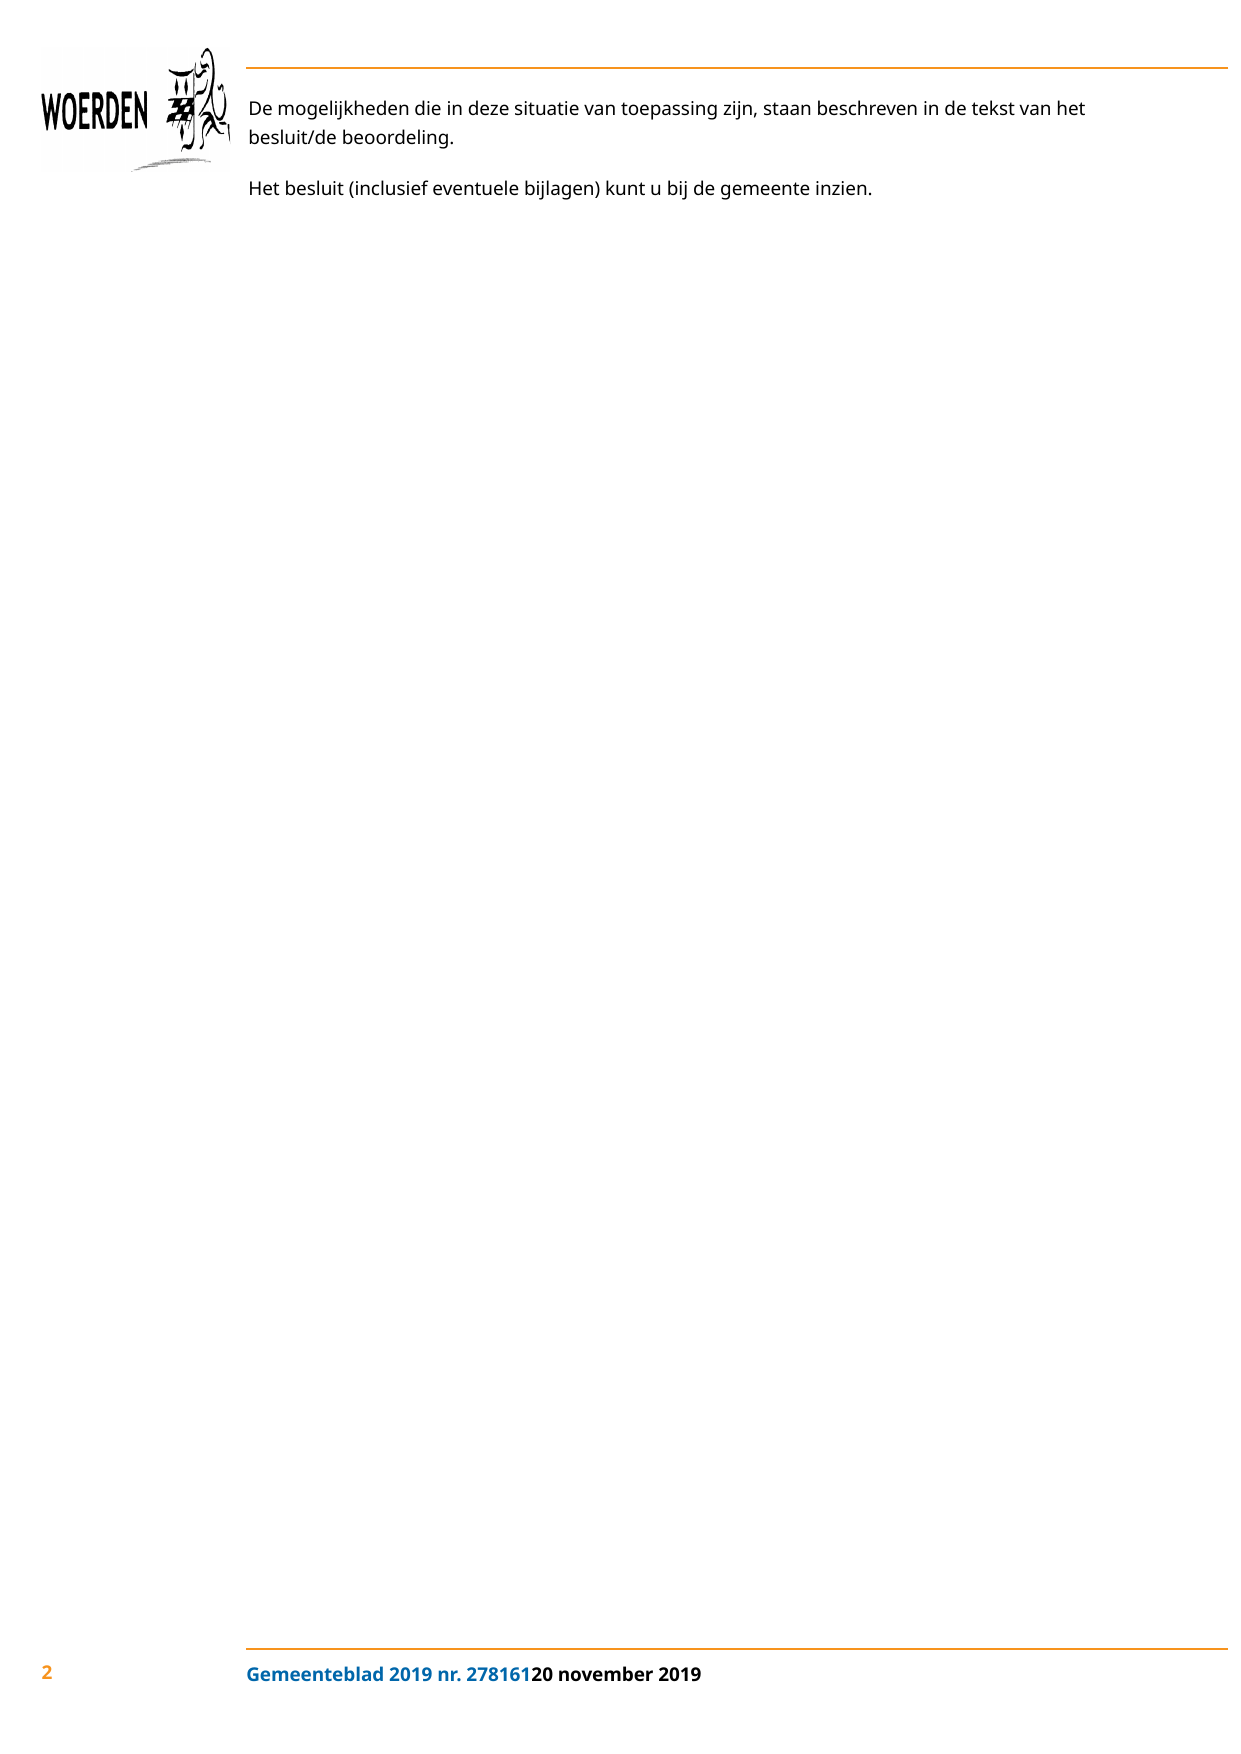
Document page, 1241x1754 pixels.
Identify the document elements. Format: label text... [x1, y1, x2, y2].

text De mogelijkheden die in deze situatie van toepassing zijn, staan beschreven in de tekst van het besluit/de beoordeling. [248, 95, 1152, 150]
text Het besluit (inclusief eventuele bijlagen) kunt u bij de gemeente inzien. [248, 175, 1152, 201]
picture [41, 47, 231, 172]
